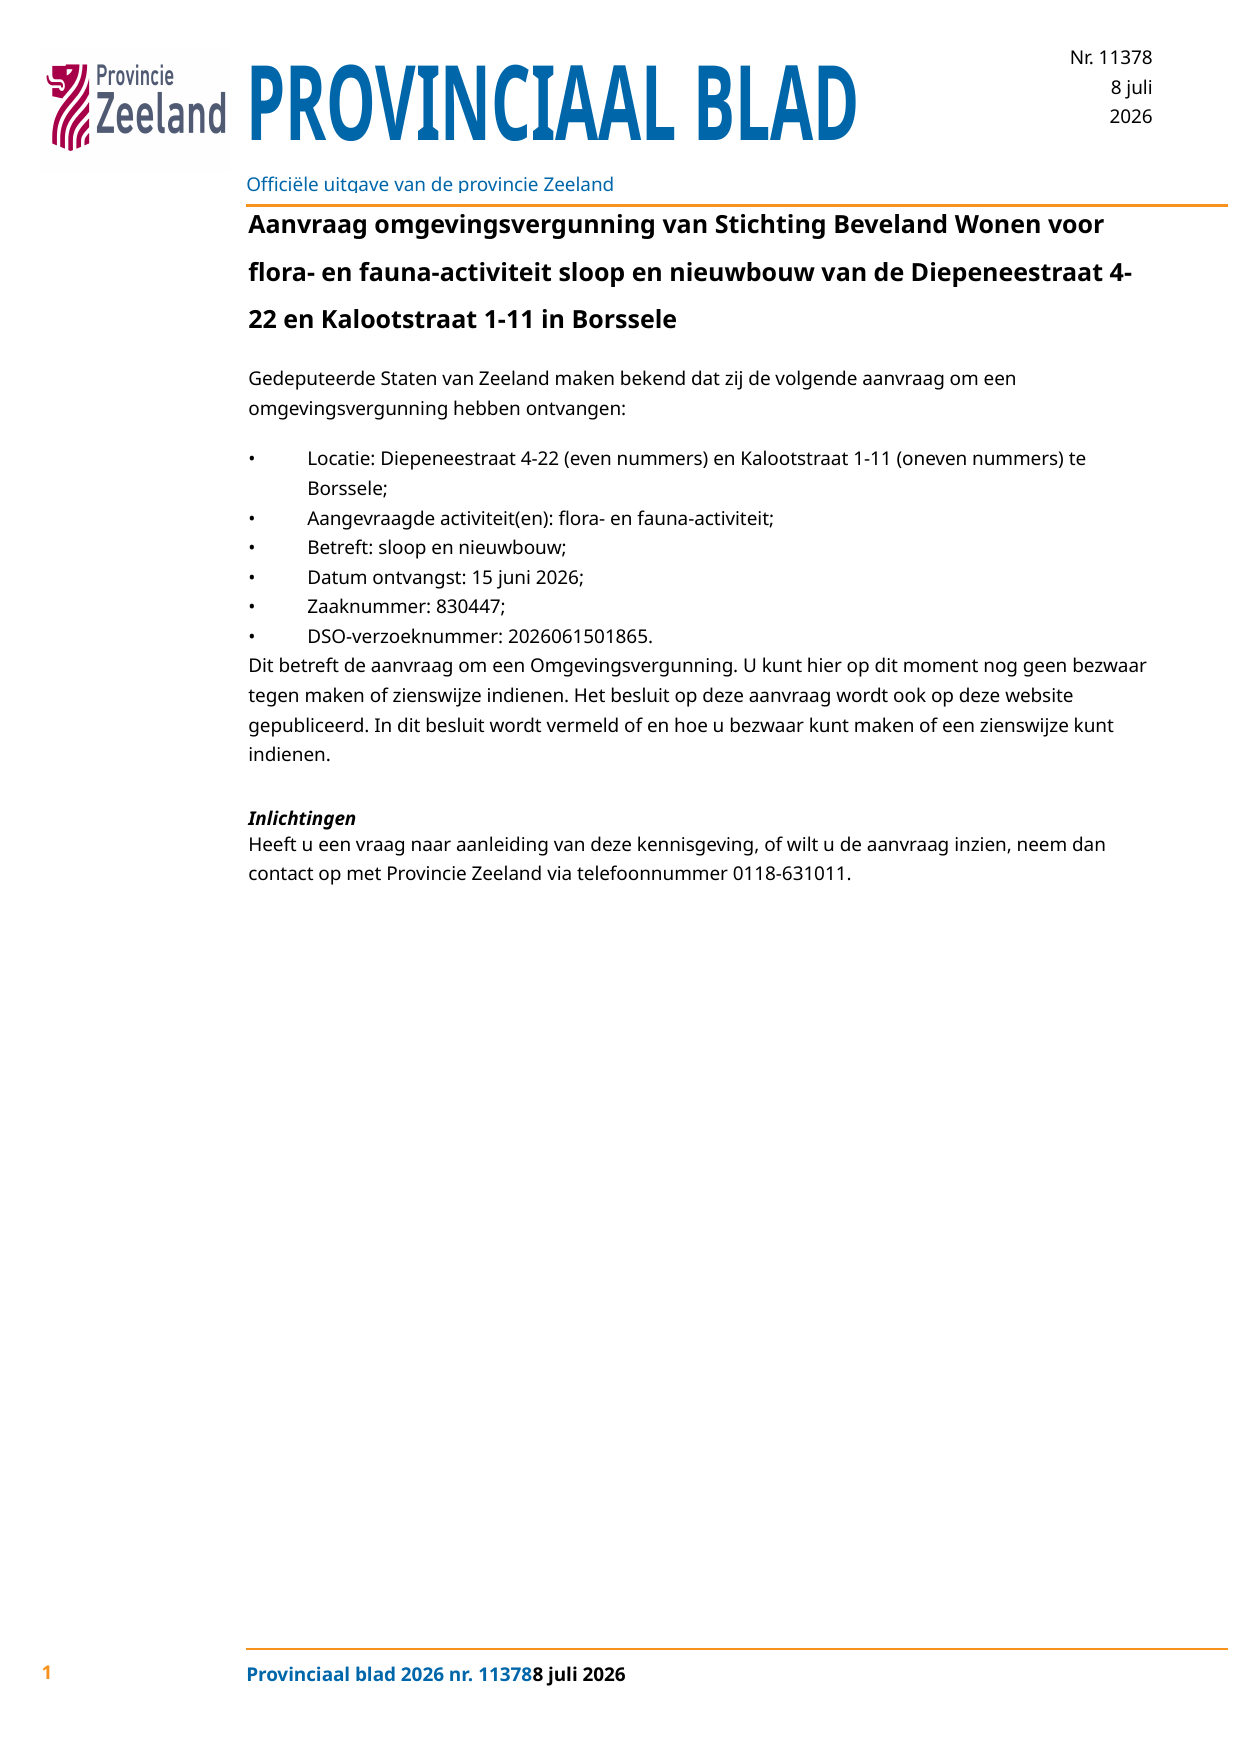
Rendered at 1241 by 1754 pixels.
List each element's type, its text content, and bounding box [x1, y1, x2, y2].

list Betreft: sloop en nieuwbouw; [248, 534, 1152, 560]
text Gedeputeerde Staten van Zeeland maken bekend dat zij de volgende aanvraag om een omgevingsvergunning hebben ontvangen: [248, 366, 1152, 421]
picture [41, 47, 231, 172]
text Dit betreft de aanvraag om een Omgevingsvergunning. U kunt hier op dit moment nog geen bezwaar tegen maken of zienswijze indienen. Het besluit op deze aanvraag wordt ook op deze website gepubliceerd. In dit besluit wordt vermeld of en hoe u bezwaar kunt maken of een zienswijze kunt indienen. [248, 653, 1152, 767]
list Zaaknummer: 830447; [248, 593, 1152, 619]
text Inlichtingen [248, 805, 1152, 831]
list Locatie: Diepeneestraat 4-22 (even nummers) en Kalootstraat 1-11 (oneven nummers) te Borssele; [248, 446, 1152, 501]
list Aangevraagde activiteit(en): flora- en fauna-activiteit; [248, 505, 1152, 530]
list Datum ontvangst: 15 juni 2026; [248, 564, 1152, 589]
text Heeft u een vraag naar aanleiding van deze kennisgeving, of wilt u de aanvraag inzien, neem dan contact op met Provincie Zeeland via telefoonnummer 0118-631011. [248, 831, 1152, 886]
text Aanvraag omgevingsvergunning van Stichting Beveland Wonen voor flora- en fauna-activiteit sloop en nieuwbouw van de Diepeneestraat 4-22 en Kalootstraat 1-11 in Borssele [248, 207, 1152, 336]
list DSO-verzoeknummer: 2026061501865. [248, 623, 1152, 649]
